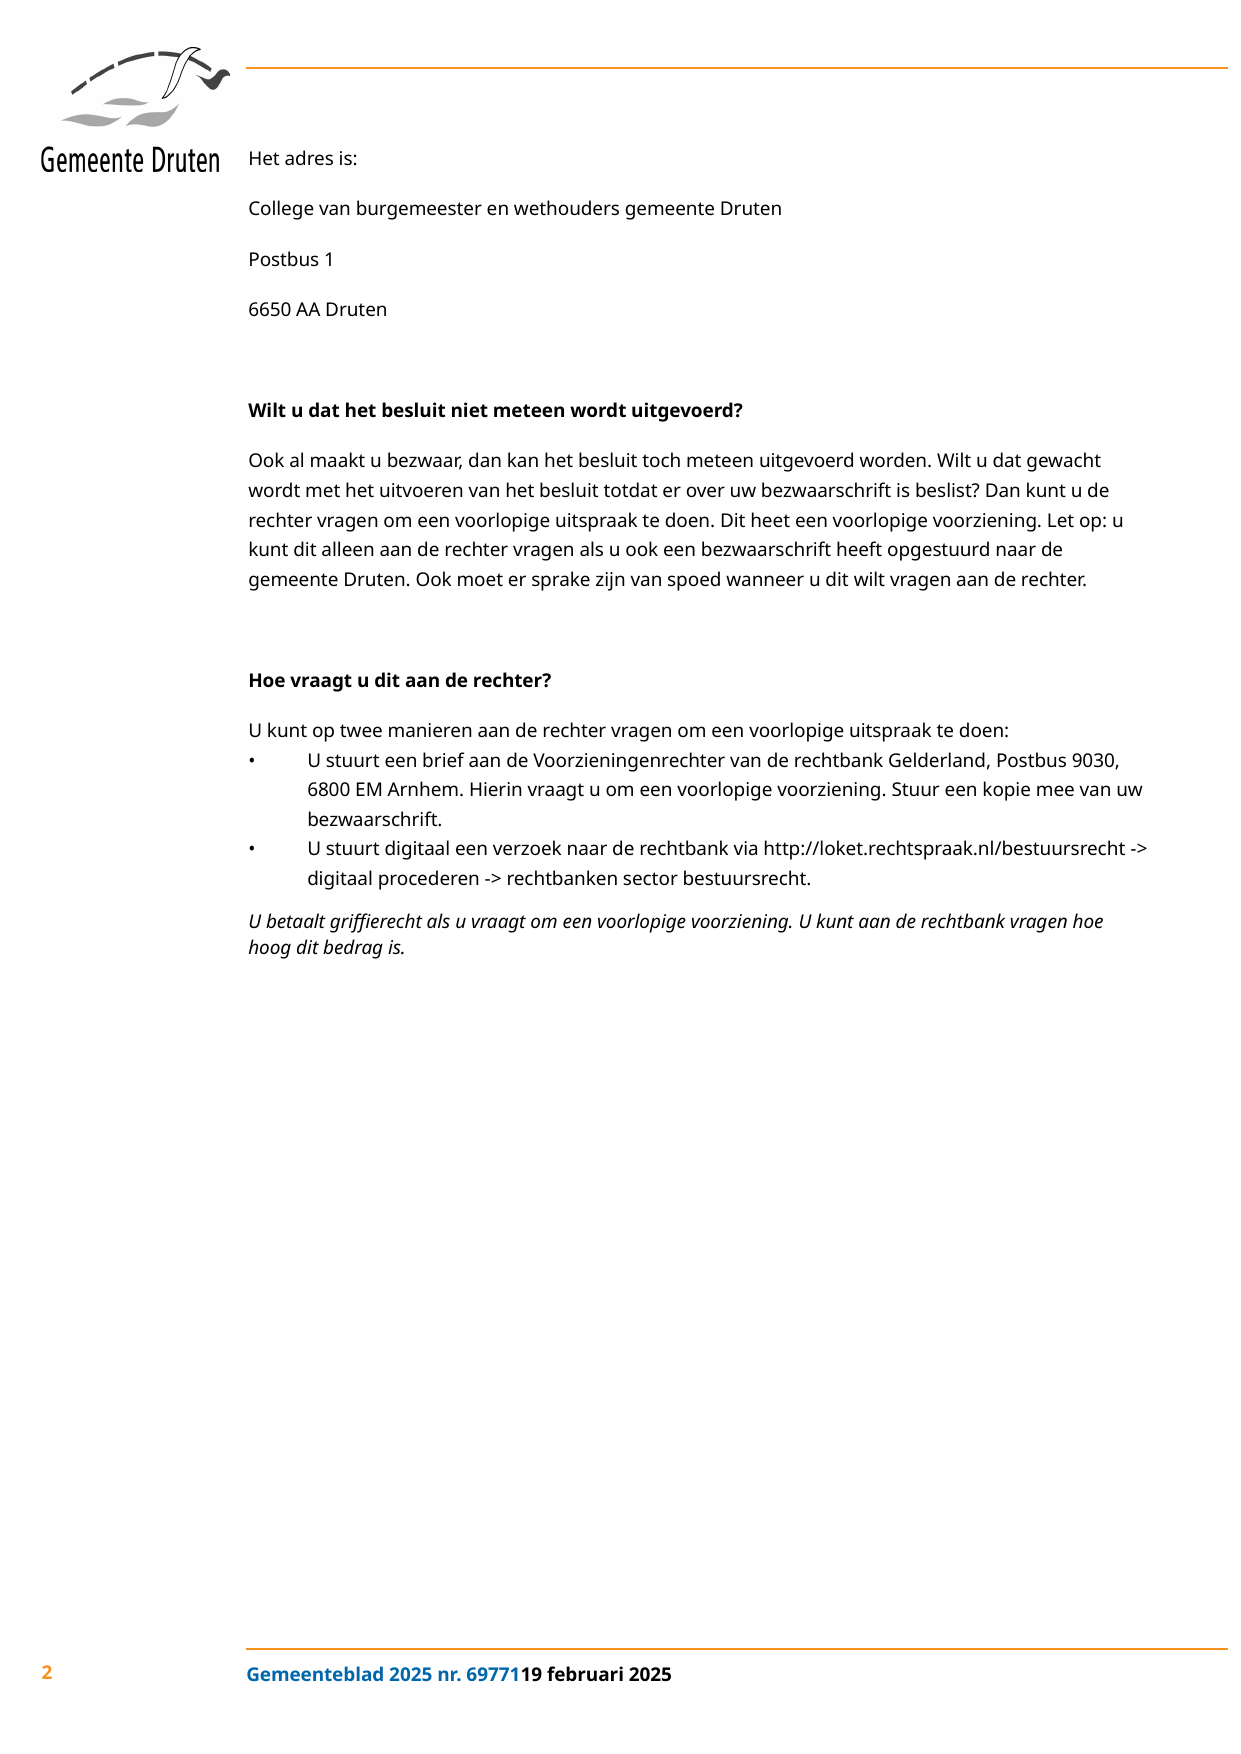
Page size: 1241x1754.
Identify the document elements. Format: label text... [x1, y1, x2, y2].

text Ook al maakt u bezwaar, dan kan het besluit toch meteen uitgevoerd worden. Wilt u dat gewacht wordt met het uitvoeren van het besluit totdat er over uw bezwaarschrift is beslist? Dan kunt u de rechter vragen om een voorlopige uitspraak te doen. Dit heet een voorlopige voorziening. Let op: u kunt dit alleen aan de rechter vragen als u ook een bezwaarschrift heeft opgestuurd naar de gemeente Druten. Ook moet er sprake zijn van spoed wanneer u dit wilt vragen aan de rechter. [248, 448, 1152, 592]
text Wilt u dat het besluit niet meteen wordt uitgevoerd? [248, 397, 1152, 423]
list U stuurt digitaal een verzoek naar de rechtbank via http://loket.rechtspraak.nl/bestuursrecht -> digitaal procederen -> rechtbanken sector bestuursrecht. [248, 836, 1152, 891]
text 6650 AA Druten [248, 296, 1152, 322]
text College van burgemeester en wethouders gemeente Druten [248, 196, 1152, 221]
picture [41, 47, 231, 172]
text U kunt op twee manieren aan de rechter vragen om een voorlopige uitspraak te doen: [248, 717, 1152, 743]
list U stuurt een brief aan de Voorzieningenrechter van de rechtbank Gelderland, Postbus 9030, 6800 EM Arnhem. Hierin vraagt u om een voorlopige voorziening. Stuur een kopie mee van uw bezwaarschrift. [248, 747, 1152, 832]
text U betaalt griffierecht als u vraagt om een voorlopige voorziening. U kunt aan de rechtbank vragen hoe hoog dit bedrag is. [248, 908, 1152, 960]
text Het adres is: [248, 145, 1152, 171]
text Hoe vraagt u dit aan de rechter? [248, 667, 1152, 693]
text Postbus 1 [248, 246, 1152, 272]
